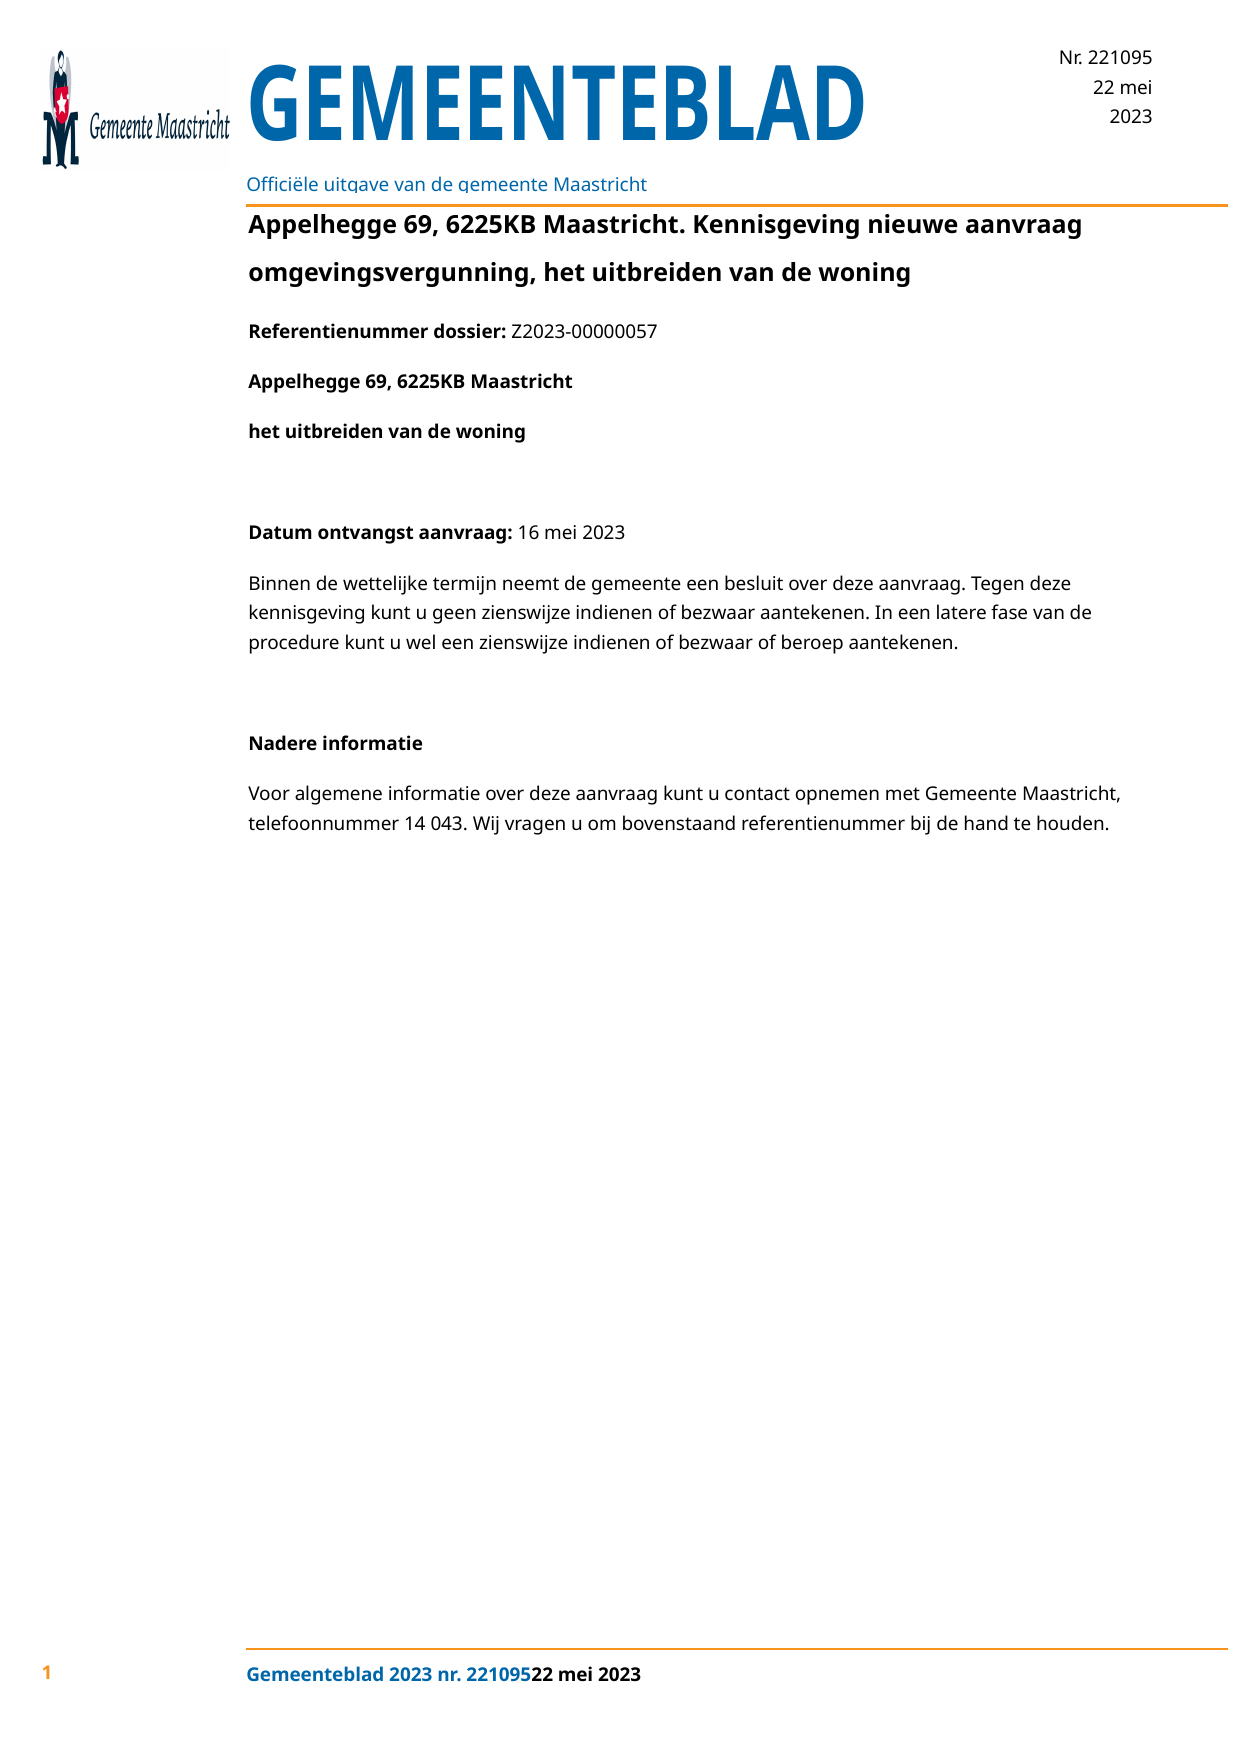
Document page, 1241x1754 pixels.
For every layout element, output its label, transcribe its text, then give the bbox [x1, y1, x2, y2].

text Binnen de wettelijke termijn neemt de gemeente een besluit over deze aanvraag. Tegen deze kennisgeving kunt u geen zienswijze indienen of bezwaar aantekenen. In een latere fase van de procedure kunt u wel een zienswijze indienen of bezwaar of beroep aantekenen. [248, 570, 1152, 655]
text Nadere informatie [248, 730, 1152, 756]
text Appelhegge 69, 6225KB Maastricht. Kennisgeving nieuwe aanvraag omgevingsvergunning, het uitbreiden van de woning [248, 207, 1152, 288]
text Referentienummer dossier: Z2023-00000057 [248, 318, 1152, 344]
text Voor algemene informatie over deze aanvraag kunt u contact opnemen met Gemeente Maastricht, telefoonnummer 14 043. Wij vragen u om bovenstaand referentienummer bij de hand te houden. [248, 780, 1152, 836]
text Appelhegge 69, 6225KB Maastricht [248, 368, 1152, 394]
text het uitbreiden van de woning [248, 419, 1152, 444]
text Datum ontvangst aanvraag: 16 mei 2023 [248, 519, 1152, 545]
picture [41, 47, 231, 172]
